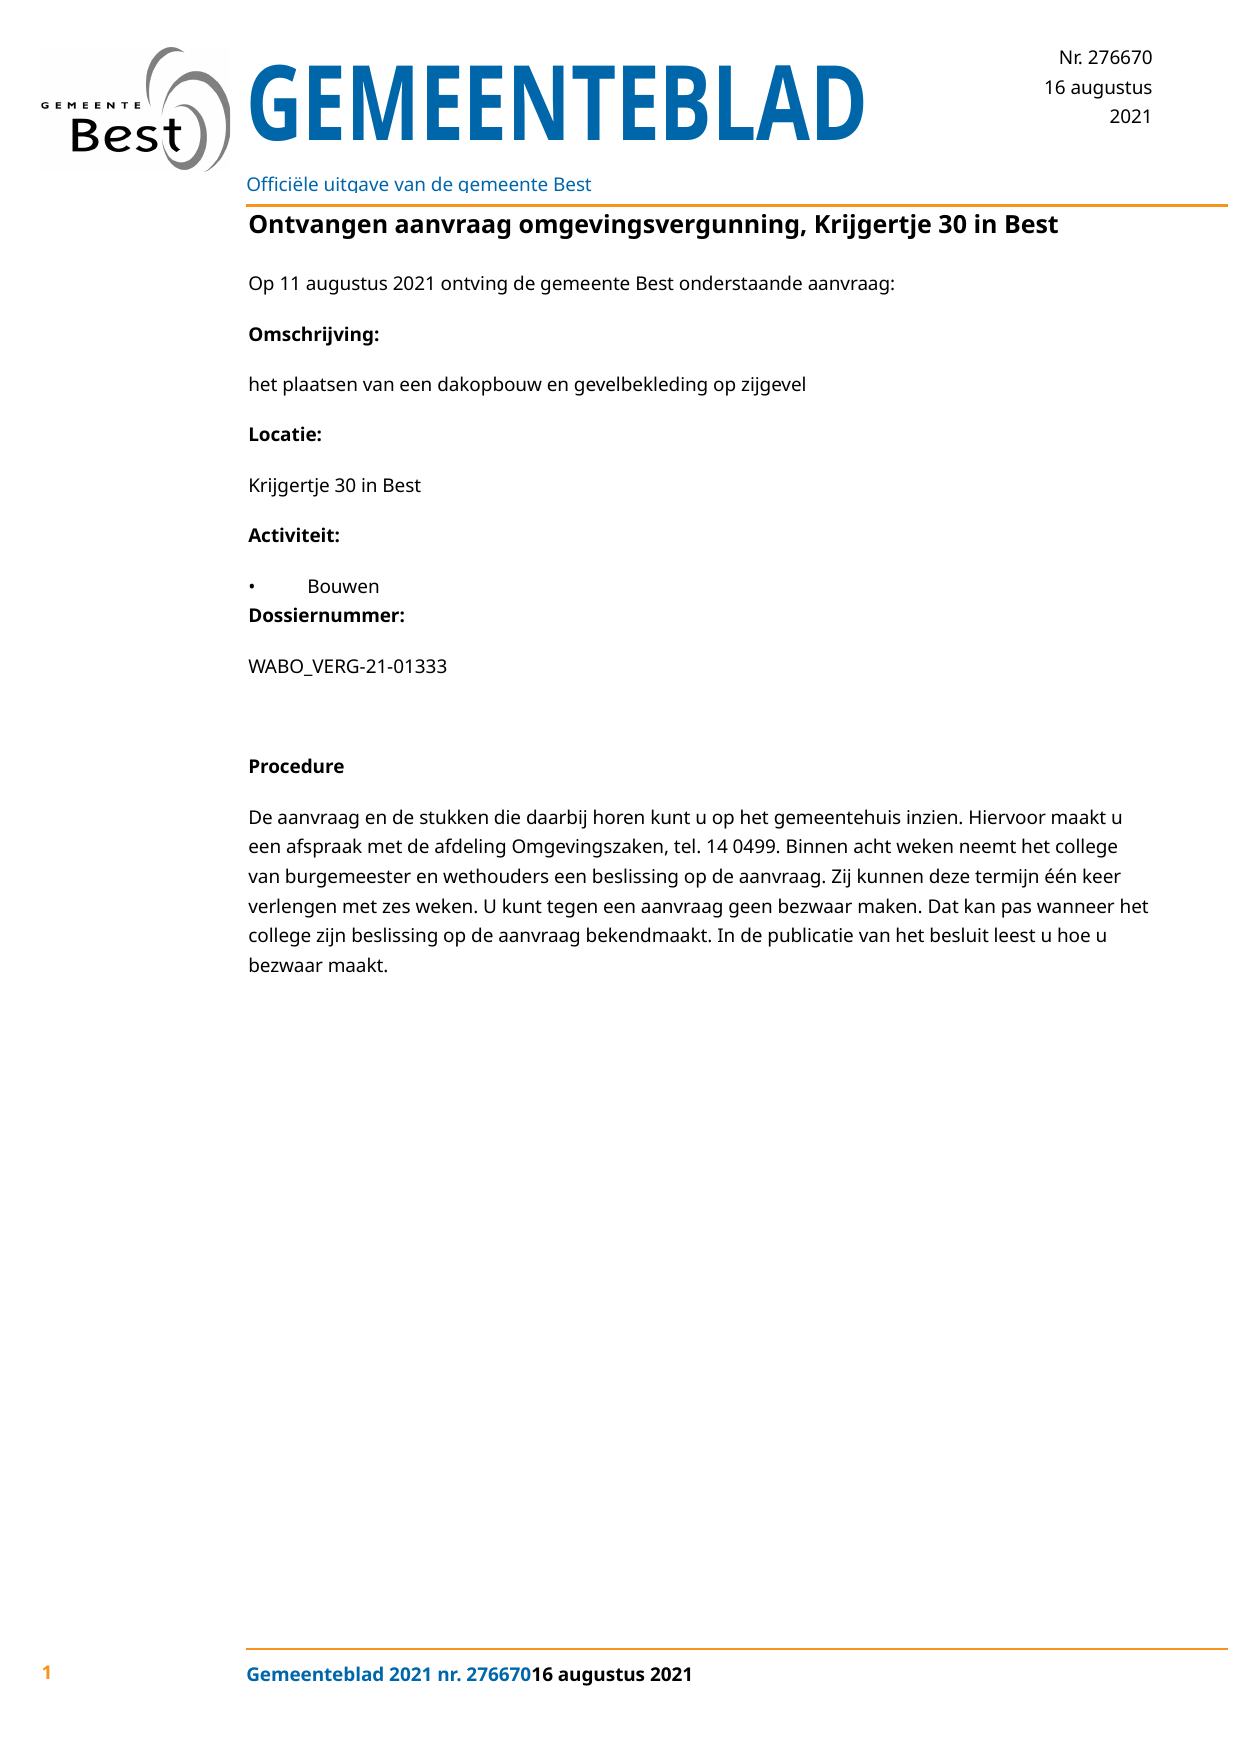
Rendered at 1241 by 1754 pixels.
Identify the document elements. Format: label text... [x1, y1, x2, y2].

text Omschrijving: [248, 321, 1152, 346]
text Krijgertje 30 in Best [248, 472, 1152, 498]
picture [41, 47, 231, 172]
text Procedure [248, 754, 1152, 779]
text Ontvangen aanvraag omgevingsvergunning, Krijgertje 30 in Best [248, 207, 1152, 241]
text De aanvraag en de stukken die daarbij horen kunt u op het gemeentehuis inzien. Hiervoor maakt u een afspraak met de afdeling Omgevingszaken, tel. 14 0499. Binnen acht weken neemt het college van burgemeester en wethouders een beslissing op de aanvraag. Zij kunnen deze termijn één keer verlengen met zes weken. U kunt tegen een aanvraag geen bezwaar maken. Dat kan pas wanneer het college zijn beslissing op de aanvraag bekendmaakt. In de publicatie van het besluit leest u hoe u bezwaar maakt. [248, 804, 1152, 978]
text WABO_VERG-21-01333 [248, 653, 1152, 678]
list Bouwen [248, 573, 1152, 598]
text het plaatsen van een dakopbouw en gevelbekleding op zijgevel [248, 371, 1152, 397]
text Locatie: [248, 422, 1152, 447]
text Op 11 augustus 2021 ontving de gemeente Best onderstaande aanvraag: [248, 270, 1152, 296]
text Dossiernummer: [248, 602, 1152, 628]
text Activiteit: [248, 522, 1152, 548]
